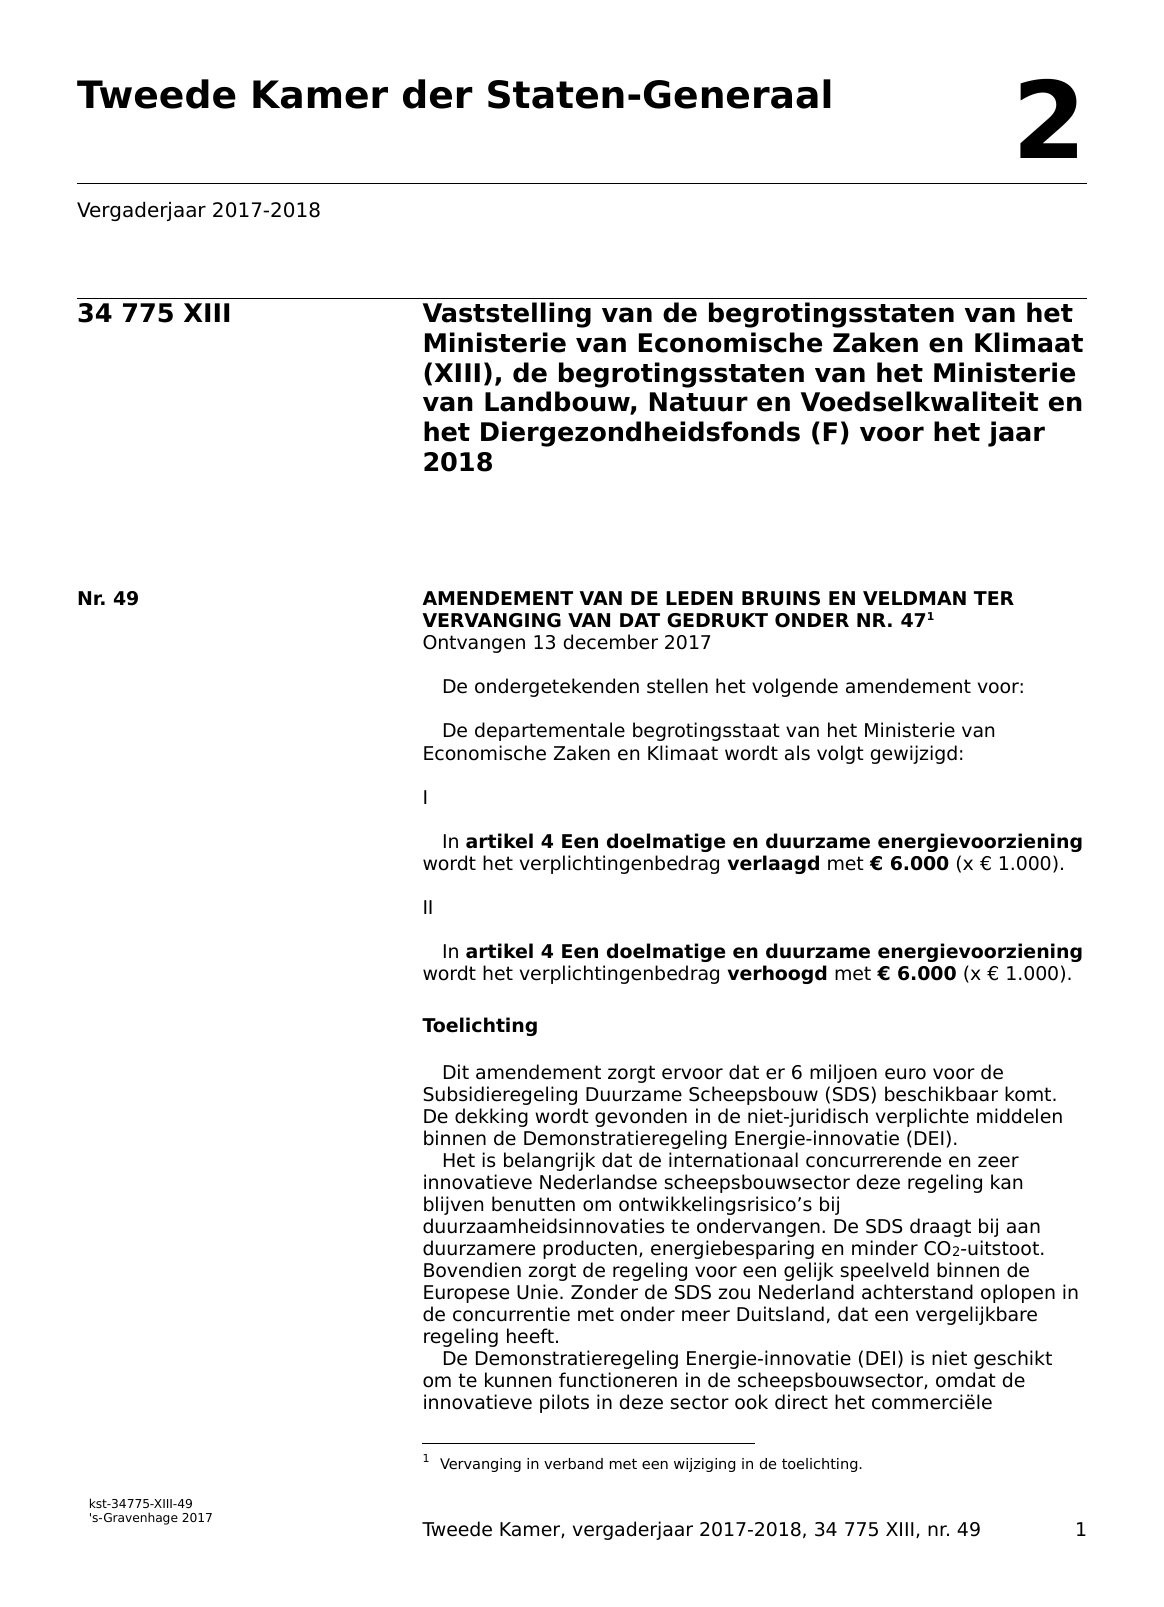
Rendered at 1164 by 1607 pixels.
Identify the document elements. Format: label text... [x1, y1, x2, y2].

table_cell Vergaderjaar 2017-2018 [77, 184, 1087, 298]
text In artikel 4 Een doelmatige en duurzame energievoorziening wordt het verplichtingenbedrag verhoogd met € 6.000 (x € 1.000). [422, 941, 1087, 985]
text De ondergetekenden stellen het volgende amendement voor: [422, 676, 1087, 698]
text De departementale begrotingsstaat van het Ministerie van Economische Zaken en Klimaat wordt als volgt gewijzigd: [422, 720, 1087, 764]
text kst-34775-XIII-49 [88, 1497, 323, 1511]
text I [422, 787, 1087, 808]
table_header 2 [886, 59, 1087, 183]
text Dit amendement zorgt ervoor dat er 6 miljoen euro voor de Subsidieregeling Duurzame Scheepsbouw (SDS) beschikbaar komt. De dekking wordt gevonden in de niet-juridisch verplichte middelen binnen de Demonstratieregeling Energie-innovatie (DEI). [422, 1062, 1087, 1150]
text 's-Gravenhage 2017 [88, 1511, 323, 1525]
subtitle Toelichting [422, 1015, 1087, 1037]
text De Demonstratieregeling Energie-innovatie (DEI) is niet geschikt om te kunnen functioneren in de scheepsbouwsector, omdat de innovatieve pilots in deze sector ook direct het commerciële [422, 1348, 1087, 1414]
text In artikel 4 Een doelmatige en duurzame energievoorziening wordt het verplichtingenbedrag verlaagd met € 6.000 (x € 1.000). [422, 831, 1087, 875]
subtitle Nr. 49 AMENDEMENT VAN DE LEDEN BRUINS EN VELDMAN TER VERVANGING VAN DAT GEDRUKT ONDER NR. 47 [77, 588, 1087, 632]
text Ontvangen 13 december 2017 [422, 632, 1087, 654]
text Het is belangrijk dat de internationaal concurrerende en zeer innovatieve Nederlandse scheepsbouwsector deze regeling kan blijven benutten om ontwikkelingsrisico’s bij duurzaamheidsinnovaties te ondervangen. De SDS draagt bij aan duurzamere producten, energiebesparing en minder CO2-uitstoot. Bovendien zorgt de regeling voor een gelijk speelveld binnen de Europese Unie. Zonder de SDS zou Nederland achterstand oplopen in de concurrentie met onder meer Duitsland, dat een vergelijkbare regeling heeft. [422, 1150, 1087, 1348]
table_header Tweede Kamer der Staten-Generaal [77, 59, 886, 183]
text II [422, 897, 1087, 919]
subtitle 34 775 XIII Vaststelling van de begrotingsstaten van het Ministerie van Economische Zaken en Klimaat (XIII), de begrotingsstaten van het Ministerie van Landbouw, Natuur en Voedselkwaliteit en het Diergezondheidsfonds (F) voor het jaar 2018 [77, 299, 1087, 477]
text Vervanging in verband met een wijziging in de toelichting. [422, 1452, 1087, 1474]
